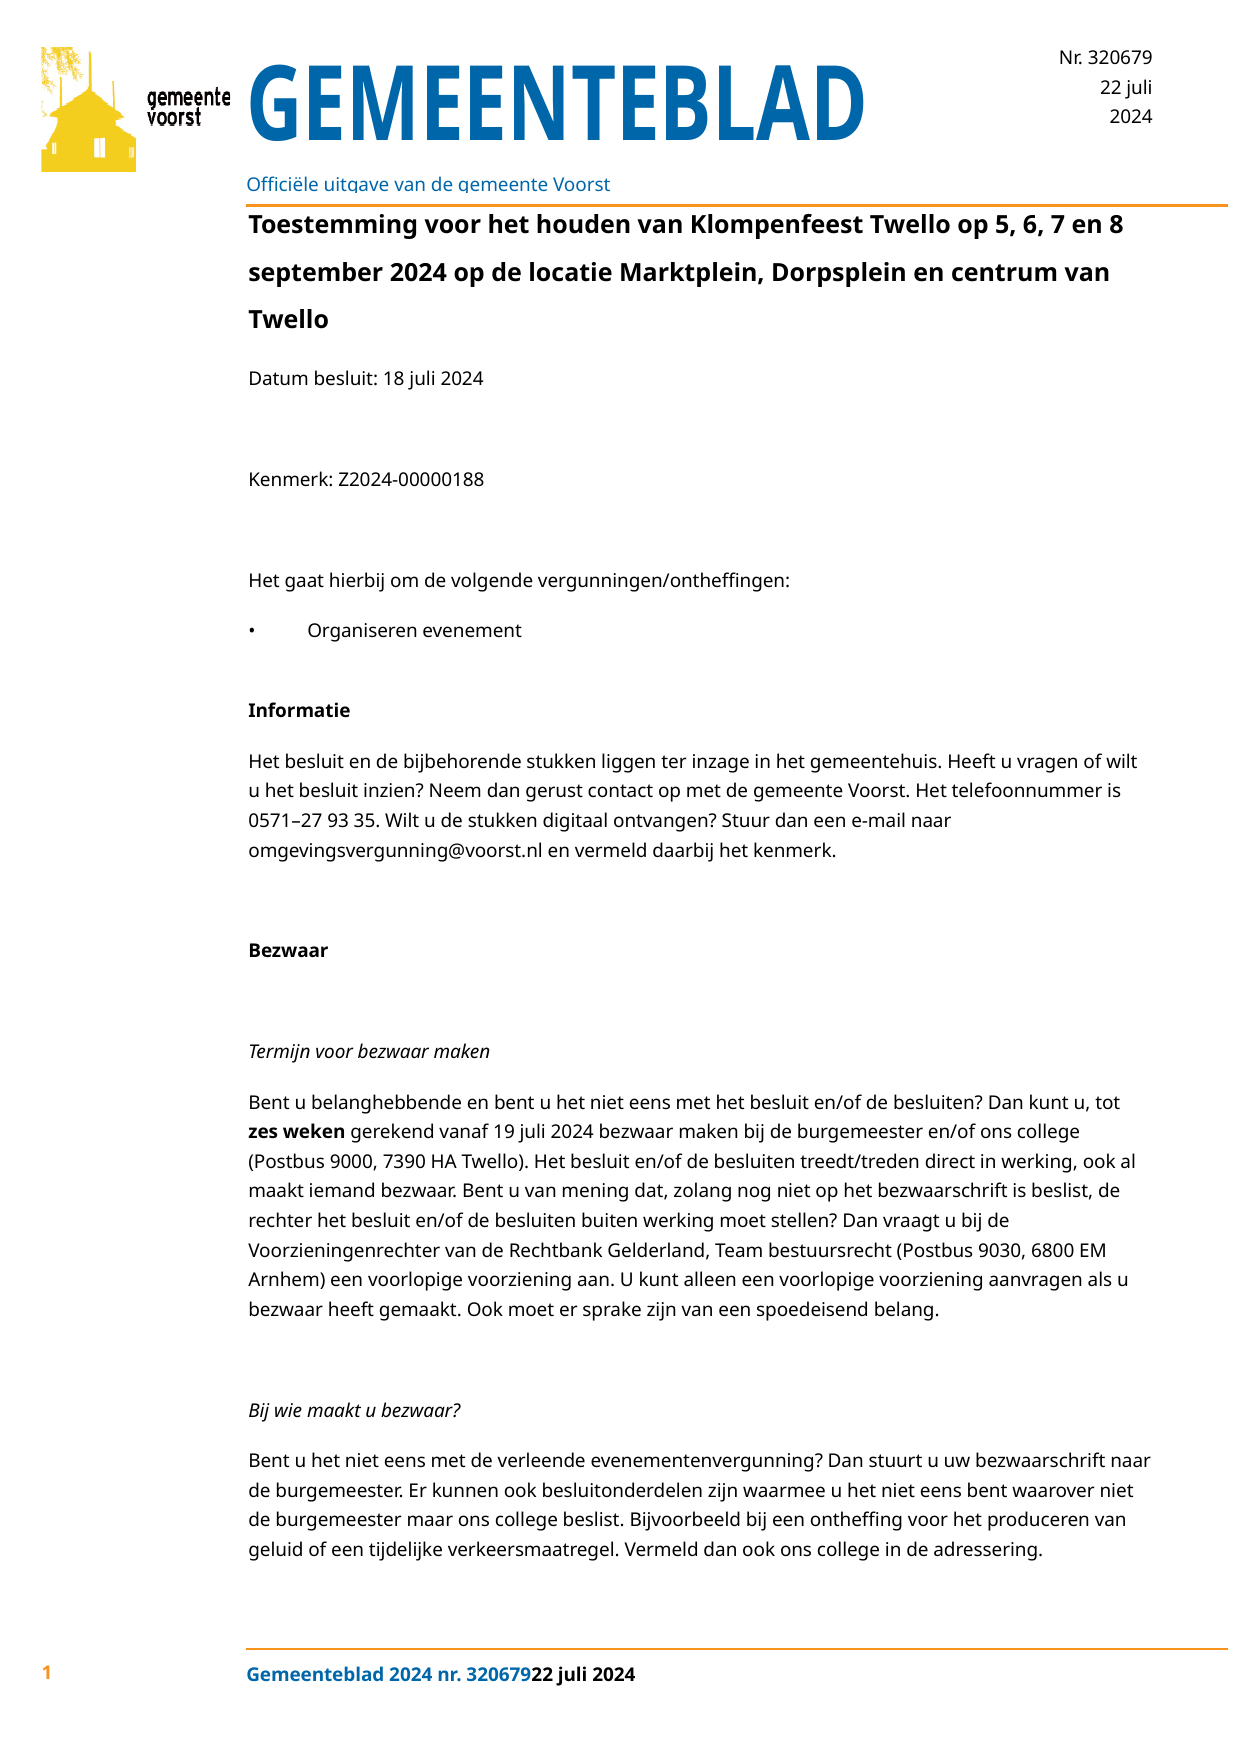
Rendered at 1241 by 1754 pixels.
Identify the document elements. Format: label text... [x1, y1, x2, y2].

text Informatie [248, 698, 1152, 723]
text Het besluit en de bijbehorende stukken liggen ter inzage in het gemeentehuis. Heeft u vragen of wilt u het besluit inzien? Neem dan gerust contact op met de gemeente Voorst. Het telefoonnummer is 0571–27 93 35. Wilt u de stukken digitaal ontvangen? Stuur dan een e-mail naar omgevingsvergunning@voorst.nl en vermeld daarbij het kenmerk. [248, 748, 1152, 862]
picture [41, 47, 231, 172]
text Bij wie maakt u bezwaar? [248, 1397, 1152, 1422]
text Bezwaar [248, 938, 1152, 963]
text Datum besluit: 18 juli 2024 [248, 366, 1152, 391]
text Bent u belanghebbende en bent u het niet eens met het besluit en/of de besluiten? Dan kunt u, tot zes weken gerekend vanaf 19 juli 2024 bezwaar maken bij de burgemeester en/of ons college (Postbus 9000, 7390 HA Twello). Het besluit en/of de besluiten treedt/treden direct in werking, ook al maakt iemand bezwaar. Bent u van mening dat, zolang nog niet op het bezwaarschrift is beslist, de rechter het besluit en/of de besluiten buiten werking moet stellen? Dan vraagt u bij de Voorzieningenrechter van de Rechtbank Gelderland, Team bestuursrecht (Postbus 9030, 6800 EM Arnhem) een voorlopige voorziening aan. U kunt alleen een voorlopige voorziening aanvragen als u bezwaar heeft gemaakt. Ook moet er sprake zijn van een spoedeisend belang. [248, 1089, 1152, 1322]
text Kenmerk: Z2024-00000188 [248, 466, 1152, 492]
text Het gaat hierbij om de volgende vergunningen/ontheffingen: [248, 567, 1152, 593]
list Organiseren evenement [248, 618, 1152, 643]
text Termijn voor bezwaar maken [248, 1038, 1152, 1064]
text Bent u het niet eens met de verleende evenementenvergunning? Dan stuurt u uw bezwaarschrift naar de burgemeester. Er kunnen ook besluitonderdelen zijn waarmee u het niet eens bent waarover niet de burgemeester maar ons college beslist. Bijvoorbeeld bij een ontheffing voor het produceren van geluid of een tijdelijke verkeersmaatregel. Vermeld dan ook ons college in de adressering. [248, 1447, 1152, 1562]
text Toestemming voor het houden van Klompenfeest Twello op 5, 6, 7 en 8 september 2024 op de locatie Marktplein, Dorpsplein en centrum van Twello [248, 207, 1152, 336]
